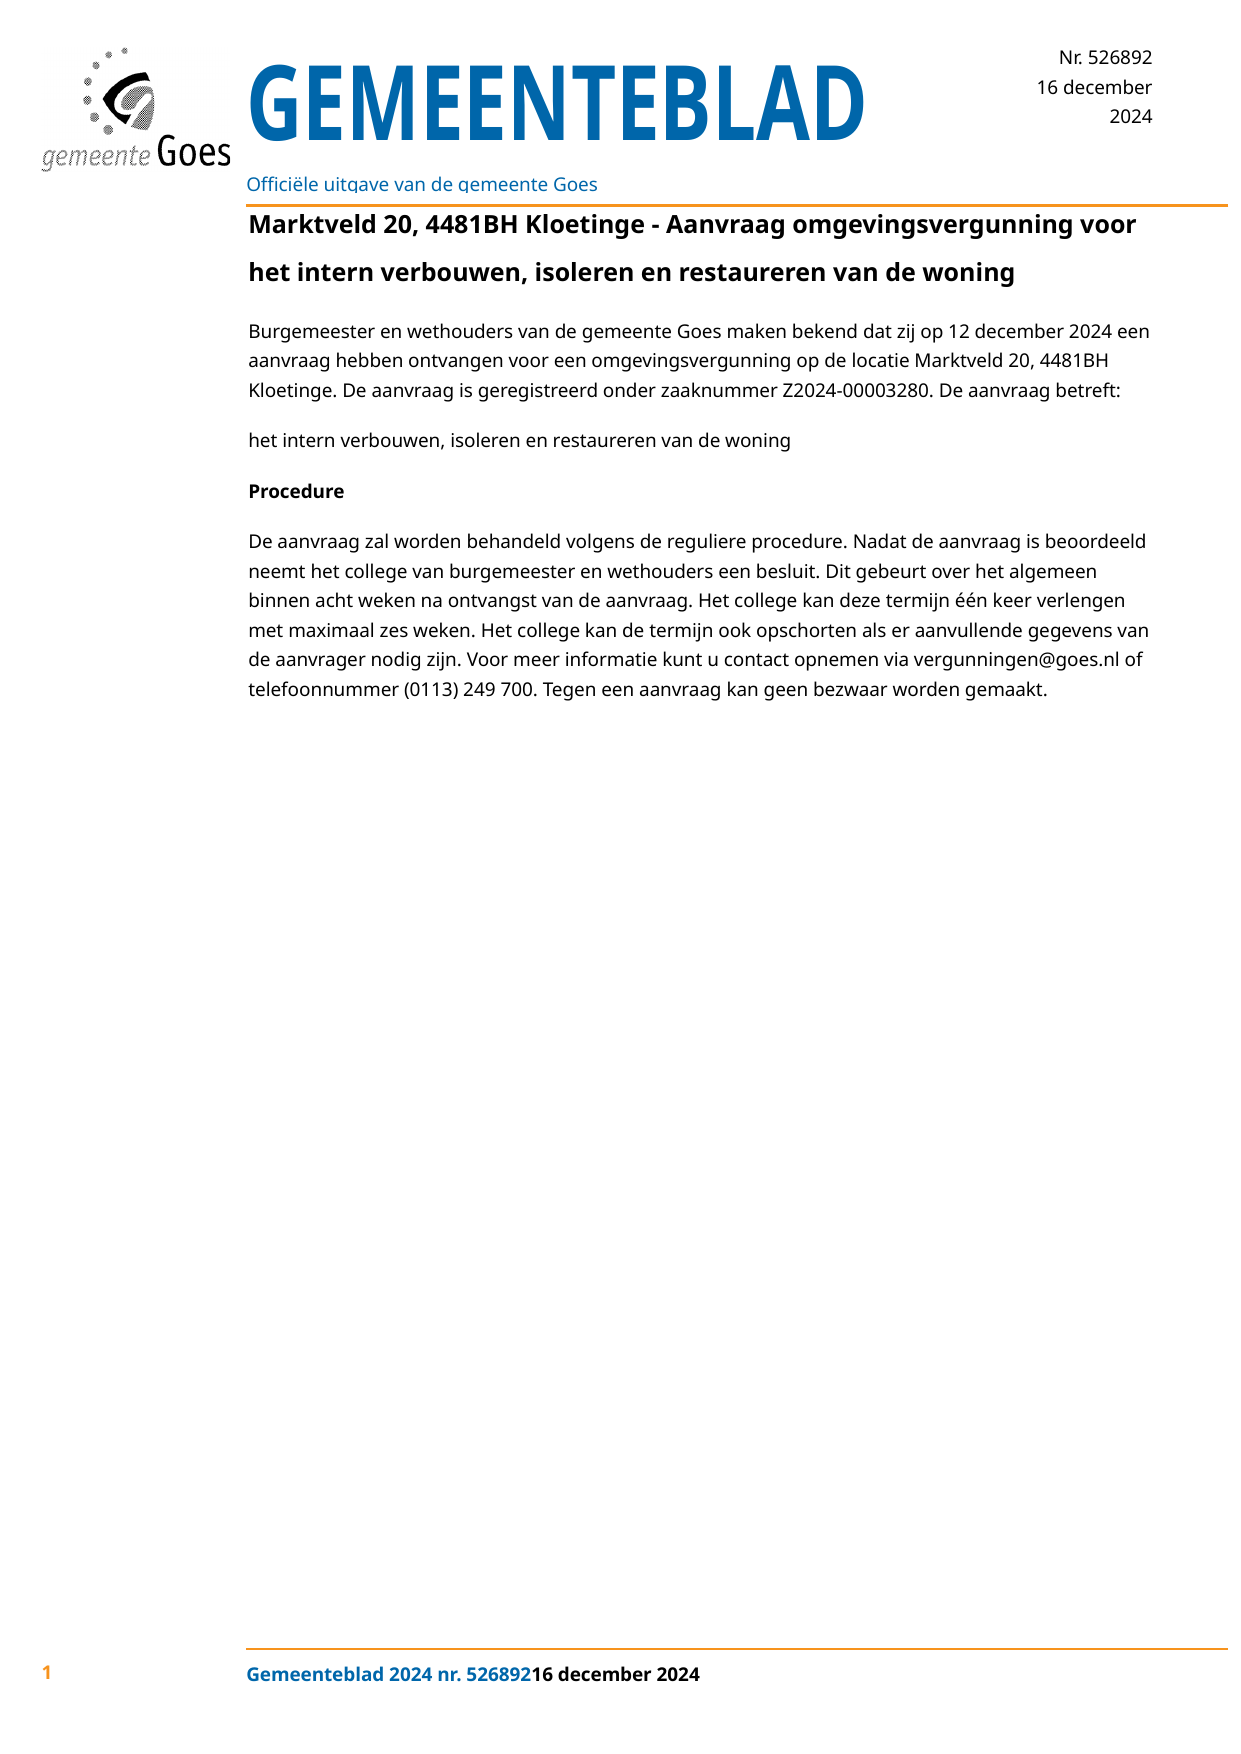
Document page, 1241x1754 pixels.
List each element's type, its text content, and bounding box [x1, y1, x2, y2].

text Marktveld 20, 4481BH Kloetinge - Aanvraag omgevingsvergunning voor het intern verbouwen, isoleren en restaureren van de woning [248, 207, 1152, 288]
text Burgemeester en wethouders van de gemeente Goes maken bekend dat zij op 12 december 2024 een aanvraag hebben ontvangen voor een omgevingsvergunning op de locatie Marktveld 20, 4481BH Kloetinge. De aanvraag is geregistreerd onder zaaknummer Z2024-00003280. De aanvraag betreft: [248, 318, 1152, 403]
text De aanvraag zal worden behandeld volgens de reguliere procedure. Nadat de aanvraag is beoordeeld neemt het college van burgemeester en wethouders een besluit. Dit gebeurt over het algemeen binnen acht weken na ontvangst van de aanvraag. Het college kan deze termijn één keer verlengen met maximaal zes weken. Het college kan de termijn ook opschorten als er aanvullende gegevens van de aanvrager nodig zijn. Voor meer informatie kunt u contact opnemen via vergunningen@goes.nl of telefoonnummer (0113) 249 700. Tegen een aanvraag kan geen bezwaar worden gemaakt. [248, 528, 1152, 702]
text het intern verbouwen, isoleren en restaureren van de woning [248, 427, 1152, 453]
picture [41, 47, 231, 172]
text Procedure [248, 478, 1152, 504]
